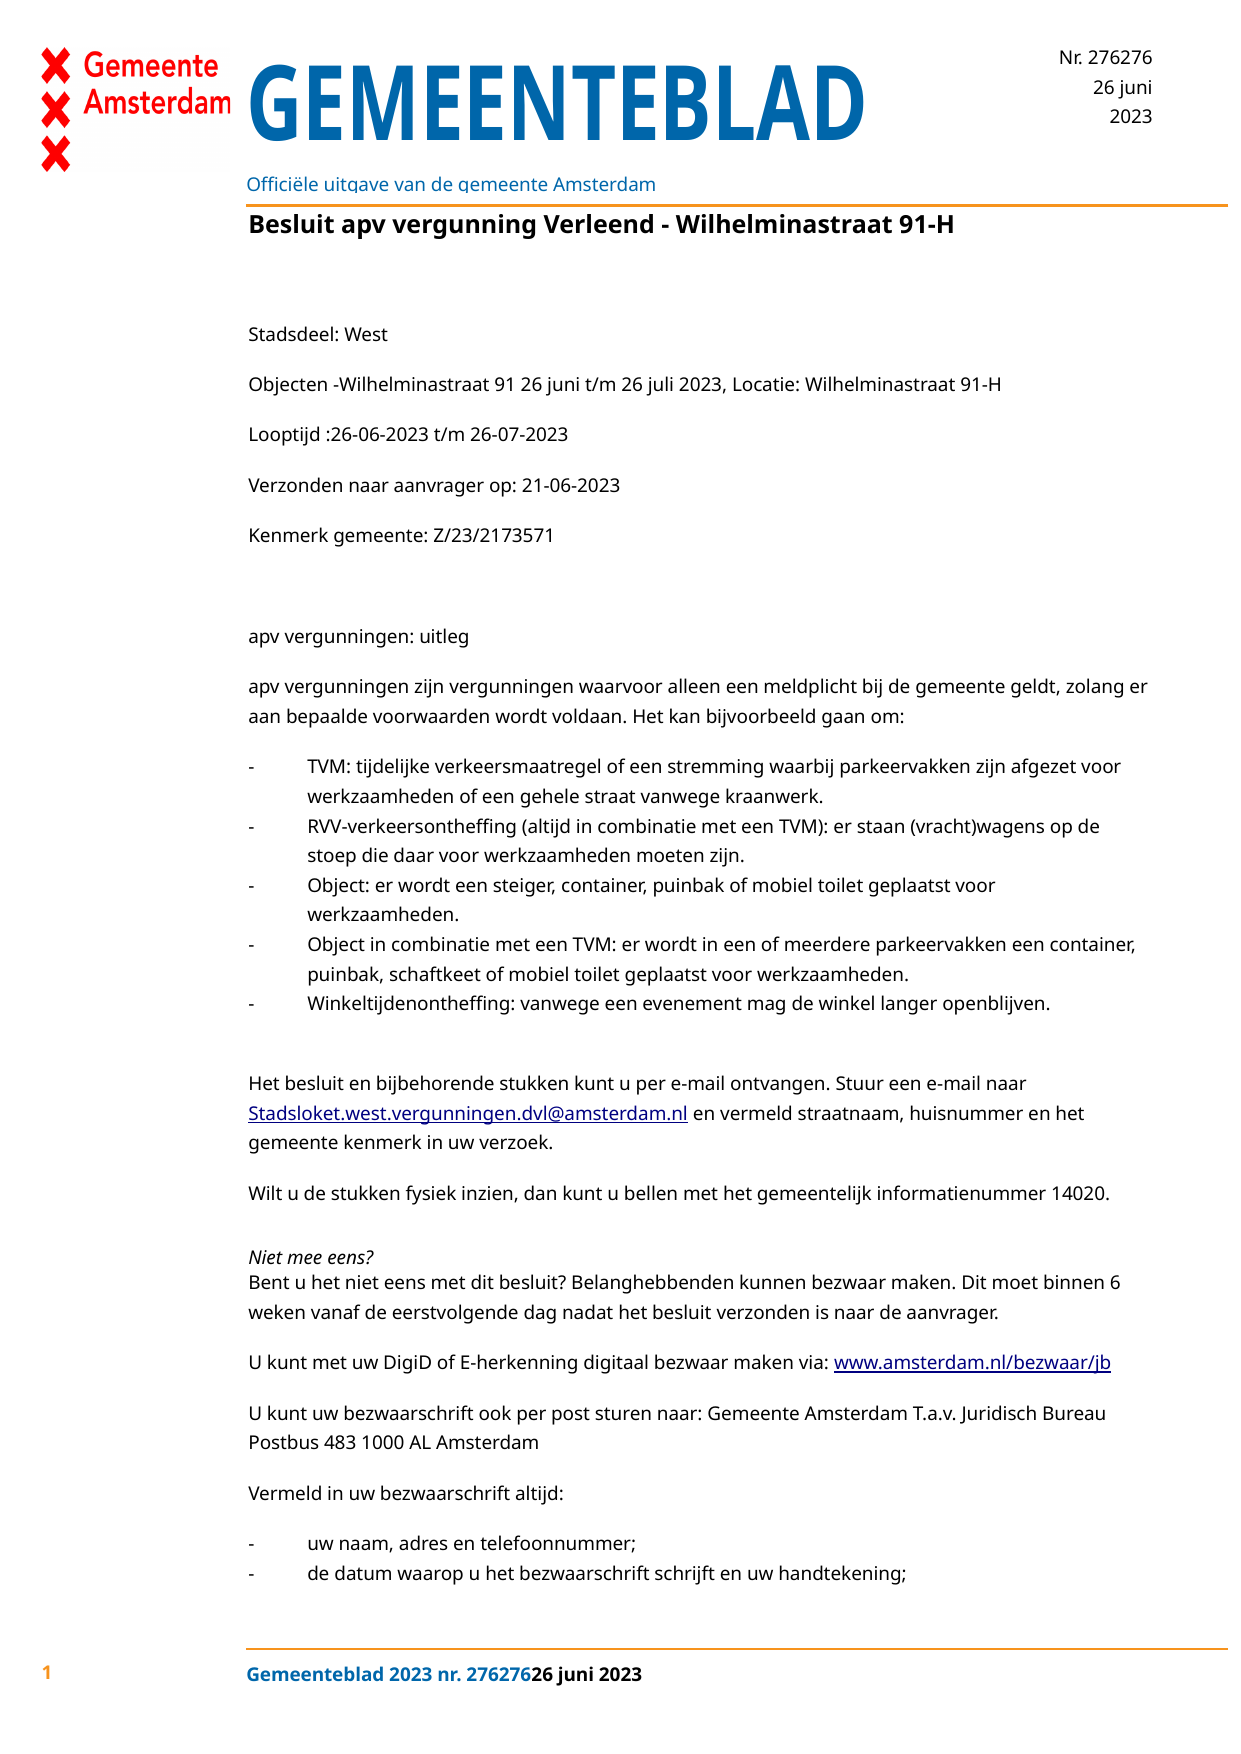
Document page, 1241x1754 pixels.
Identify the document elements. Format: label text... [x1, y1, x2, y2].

list TVM: tijdelijke verkeersmaatregel of een stremming waarbij parkeervakken zijn afgezet voor werkzaamheden of een gehele straat vanwege kraanwerk. [248, 754, 1152, 809]
text Kenmerk gemeente: Z/23/2173571 [248, 522, 1152, 548]
text Objecten -Wilhelminastraat 91 26 juni t/m 26 juli 2023, Locatie: Wilhelminastraat 91-H [248, 371, 1152, 397]
text apv vergunningen zijn vergunningen waarvoor alleen een meldplicht bij de gemeente geldt, zolang er aan bepaalde voorwaarden wordt voldaan. Het kan bijvoorbeeld gaan om: [248, 674, 1152, 729]
text U kunt uw bezwaarschrift ook per post sturen naar: Gemeente Amsterdam T.a.v. Juridisch Bureau Postbus 483 1000 AL Amsterdam [248, 1400, 1152, 1455]
text U kunt met uw DigiD of E-herkenning digitaal bezwaar maken via: www.amsterdam.nl/bezwaar/jb [248, 1349, 1152, 1375]
text Wilt u de stukken fysiek inzien, dan kunt u bellen met het gemeentelijk informatienummer 14020. [248, 1180, 1152, 1206]
text apv vergunningen: uitleg [248, 623, 1152, 649]
list uw naam, adres en telefoonnummer; [248, 1530, 1152, 1556]
list RVV-verkeersontheffing (altijd in combinatie met een TVM): er staan (vracht)wagens op de stoep die daar voor werkzaamheden moeten zijn. [248, 813, 1152, 868]
list Winkeltijdenontheffing: vanwege een evenement mag de winkel langer openblijven. [248, 990, 1152, 1016]
text Vermeld in uw bezwaarschrift altijd: [248, 1480, 1152, 1506]
list de datum waarop u het bezwaarschrift schrijft en uw handtekening; [248, 1560, 1152, 1586]
picture [41, 47, 231, 172]
text Het besluit en bijbehorende stukken kunt u per e-mail ontvangen. Stuur een e-mail naar Stadsloket.west.vergunningen.dvl@amsterdam.nl en vermeld straatnaam, huisnummer en het gemeente kenmerk in uw verzoek. [248, 1070, 1152, 1155]
text Stadsdeel: West [248, 321, 1152, 346]
list Object: er wordt een steiger, container, puinbak of mobiel toilet geplaatst voor werkzaamheden. [248, 872, 1152, 927]
text Bent u het niet eens met dit besluit? Belanghebbenden kunnen bezwaar maken. Dit moet binnen 6 weken vanaf de eerstvolgende dag nadat het besluit verzonden is naar de aanvrager. [248, 1269, 1152, 1325]
text Niet mee eens? [248, 1244, 1152, 1269]
text Besluit apv vergunning Verleend - Wilhelminastraat 91-H [248, 207, 1152, 241]
list Object in combinatie met een TVM: er wordt in een of meerdere parkeervakken een container, puinbak, schaftkeet of mobiel toilet geplaatst voor werkzaamheden. [248, 931, 1152, 986]
text Verzonden naar aanvrager op: 21-06-2023 [248, 472, 1152, 498]
text Looptijd :26-06-2023 t/m 26-07-2023 [248, 422, 1152, 447]
